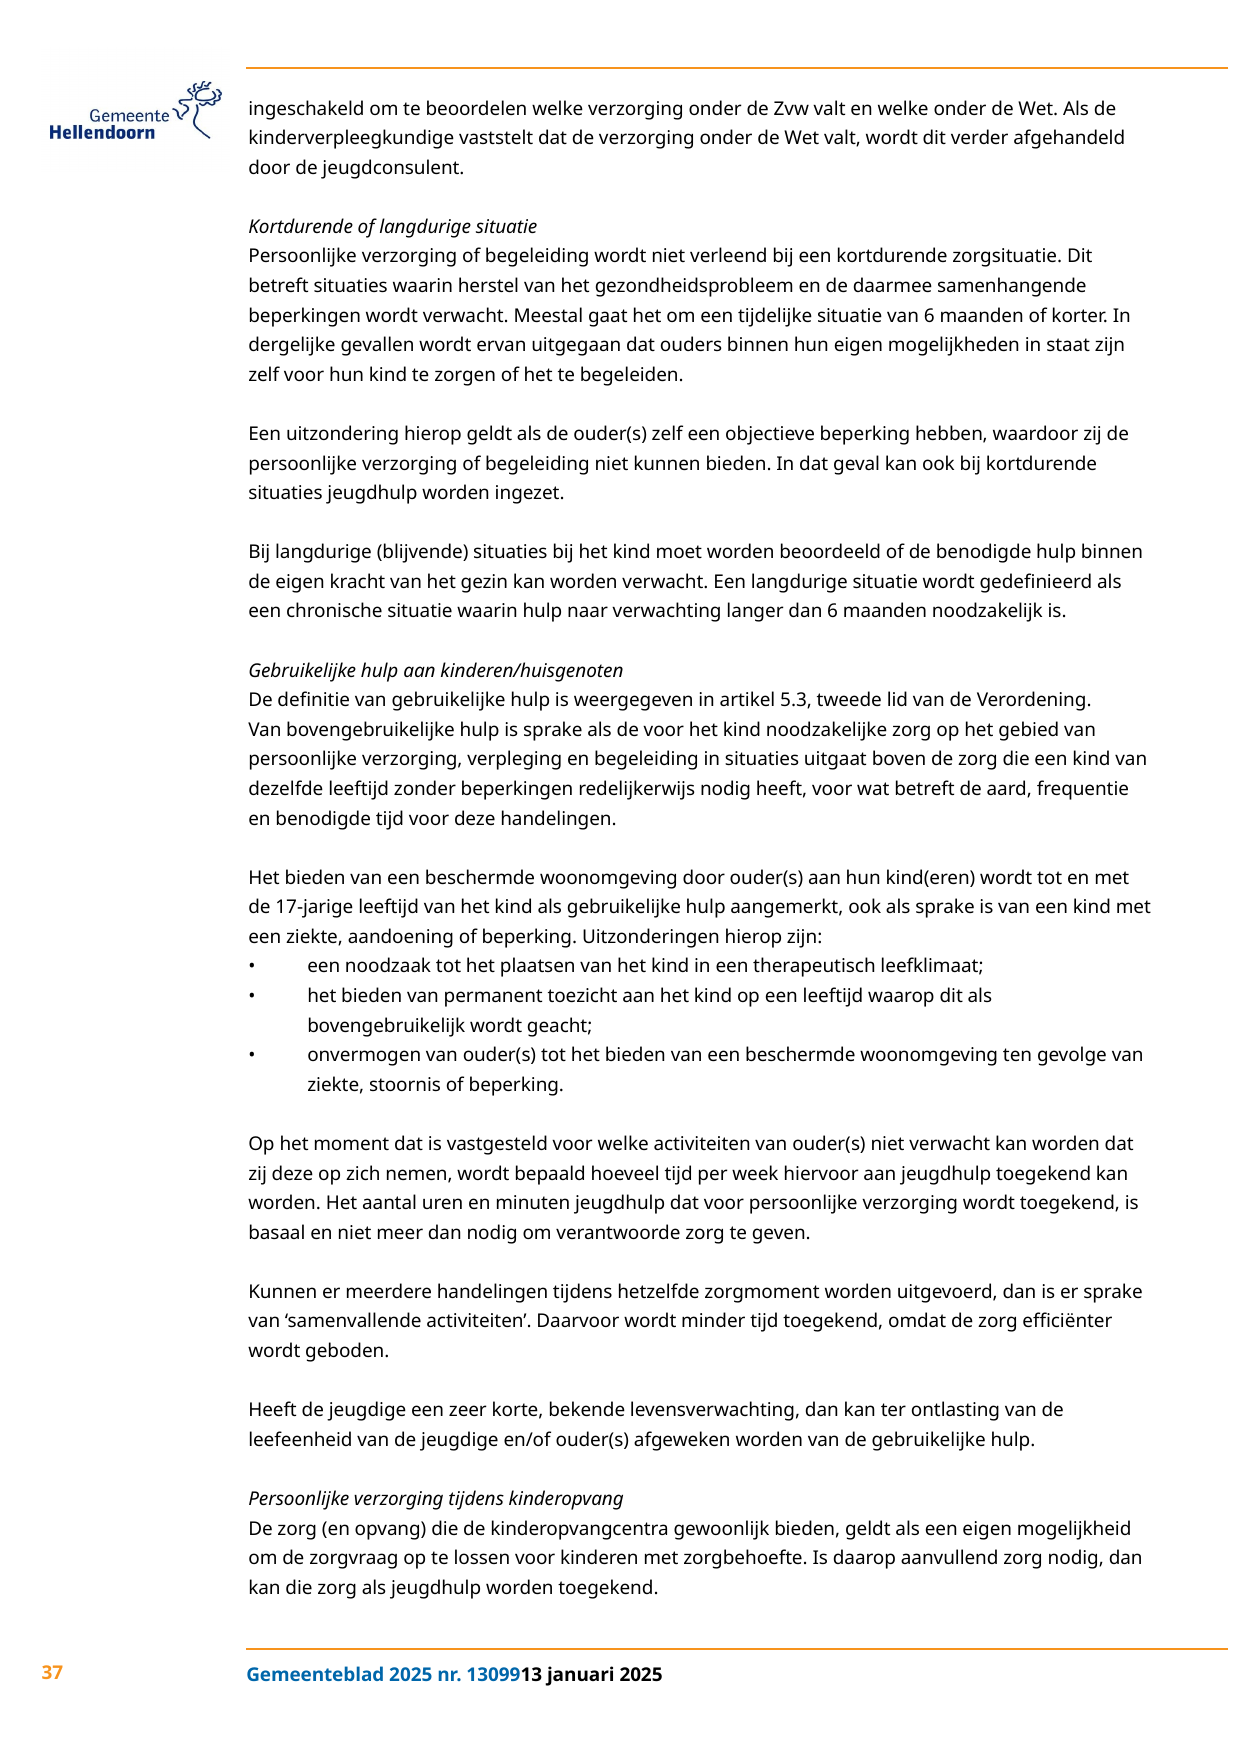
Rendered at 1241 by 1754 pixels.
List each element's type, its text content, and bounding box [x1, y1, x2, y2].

text Kortdurende of langdurige situatie [248, 213, 1152, 239]
text Op het moment dat is vastgesteld voor welke activiteiten van ouder(s) niet verwacht kan worden dat zij deze op zich nemen, wordt bepaald hoeveel tijd per week hiervoor aan jeugdhulp toegekend kan worden. Het aantal uren en minuten jeugdhulp dat voor persoonlijke verzorging wordt toegekend, is basaal en niet meer dan nodig om verantwoorde zorg te geven. [248, 1130, 1152, 1245]
list een noodzaak tot het plaatsen van het kind in een therapeutisch leefklimaat; [248, 953, 1152, 978]
text Van bovengebruikelijke hulp is sprake als de voor het kind noodzakelijke zorg op het gebied van persoonlijke verzorging, verpleging en begeleiding in situaties uitgaat boven de zorg die een kind van dezelfde leeftijd zonder beperkingen redelijkerwijs nodig heeft, voor wat betreft de aard, frequentie en benodigde tijd voor deze handelingen. [248, 716, 1152, 831]
text Gebruikelijke hulp aan kinderen/huisgenoten [248, 657, 1152, 683]
text Bij langdurige (blijvende) situaties bij het kind moet worden beoordeeld of de benodigde hulp binnen de eigen kracht van het gezin kan worden verwacht. Een langdurige situatie wordt gedefinieerd als een chronische situatie waarin hulp naar verwachting langer dan 6 maanden noodzakelijk is. [248, 538, 1152, 623]
list onvermogen van ouder(s) tot het bieden van een beschermde woonomgeving ten gevolge van ziekte, stoornis of beperking. [248, 1041, 1152, 1097]
text Heeft de jeugdige een zeer korte, bekende levensverwachting, dan kan ter ontlasting van de leefeenheid van de jeugdige en/of ouder(s) afgeweken worden van de gebruikelijke hulp. [248, 1396, 1152, 1452]
text Persoonlijke verzorging of begeleiding wordt niet verleend bij een kortdurende zorgsituatie. Dit betreft situaties waarin herstel van het gezondheidsprobleem en de daarmee samenhangende beperkingen wordt verwacht. Meestal gaat het om een tijdelijke situatie van 6 maanden of korter. In dergelijke gevallen wordt ervan uitgegaan dat ouders binnen hun eigen mogelijkheden in staat zijn zelf voor hun kind te zorgen of het te begeleiden. [248, 243, 1152, 387]
text De definitie van gebruikelijke hulp is weergegeven in artikel 5.3, tweede lid van de Verordening. [248, 686, 1152, 712]
text Het bieden van een beschermde woonomgeving door ouder(s) aan hun kind(eren) wordt tot en met de 17-jarige leeftijd van het kind als gebruikelijke hulp aangemerkt, ook als sprake is van een kind met een ziekte, aandoening of beperking. Uitzonderingen hierop zijn: [248, 864, 1152, 949]
text Kunnen er meerdere handelingen tijdens hetzelfde zorgmoment worden uitgevoerd, dan is er sprake van ‘samenvallende activiteiten’. Daarvoor wordt minder tijd toegekend, omdat de zorg efficiënter wordt geboden. [248, 1278, 1152, 1363]
picture [41, 47, 231, 172]
text Een uitzondering hierop geldt als de ouder(s) zelf een objectieve beperking hebben, waardoor zij de persoonlijke verzorging of begeleiding niet kunnen bieden. In dat geval kan ook bij kortdurende situaties jeugdhulp worden ingezet. [248, 420, 1152, 505]
list het bieden van permanent toezicht aan het kind op een leeftijd waarop dit als bovengebruikelijk wordt geacht; [248, 982, 1152, 1038]
text ingeschakeld om te beoordelen welke verzorging onder de Zvw valt en welke onder de Wet. Als de kinderverpleegkundige vaststelt dat de verzorging onder de Wet valt, wordt dit verder afgehandeld door de jeugdconsulent. [248, 95, 1152, 180]
text De zorg (en opvang) die de kinderopvangcentra gewoonlijk bieden, geldt als een eigen mogelijkheid om de zorgvraag op te lossen voor kinderen met zorgbehoefte. Is daarop aanvullend zorg nodig, dan kan die zorg als jeugdhulp worden toegekend. [248, 1515, 1152, 1600]
text Persoonlijke verzorging tijdens kinderopvang [248, 1485, 1152, 1511]
